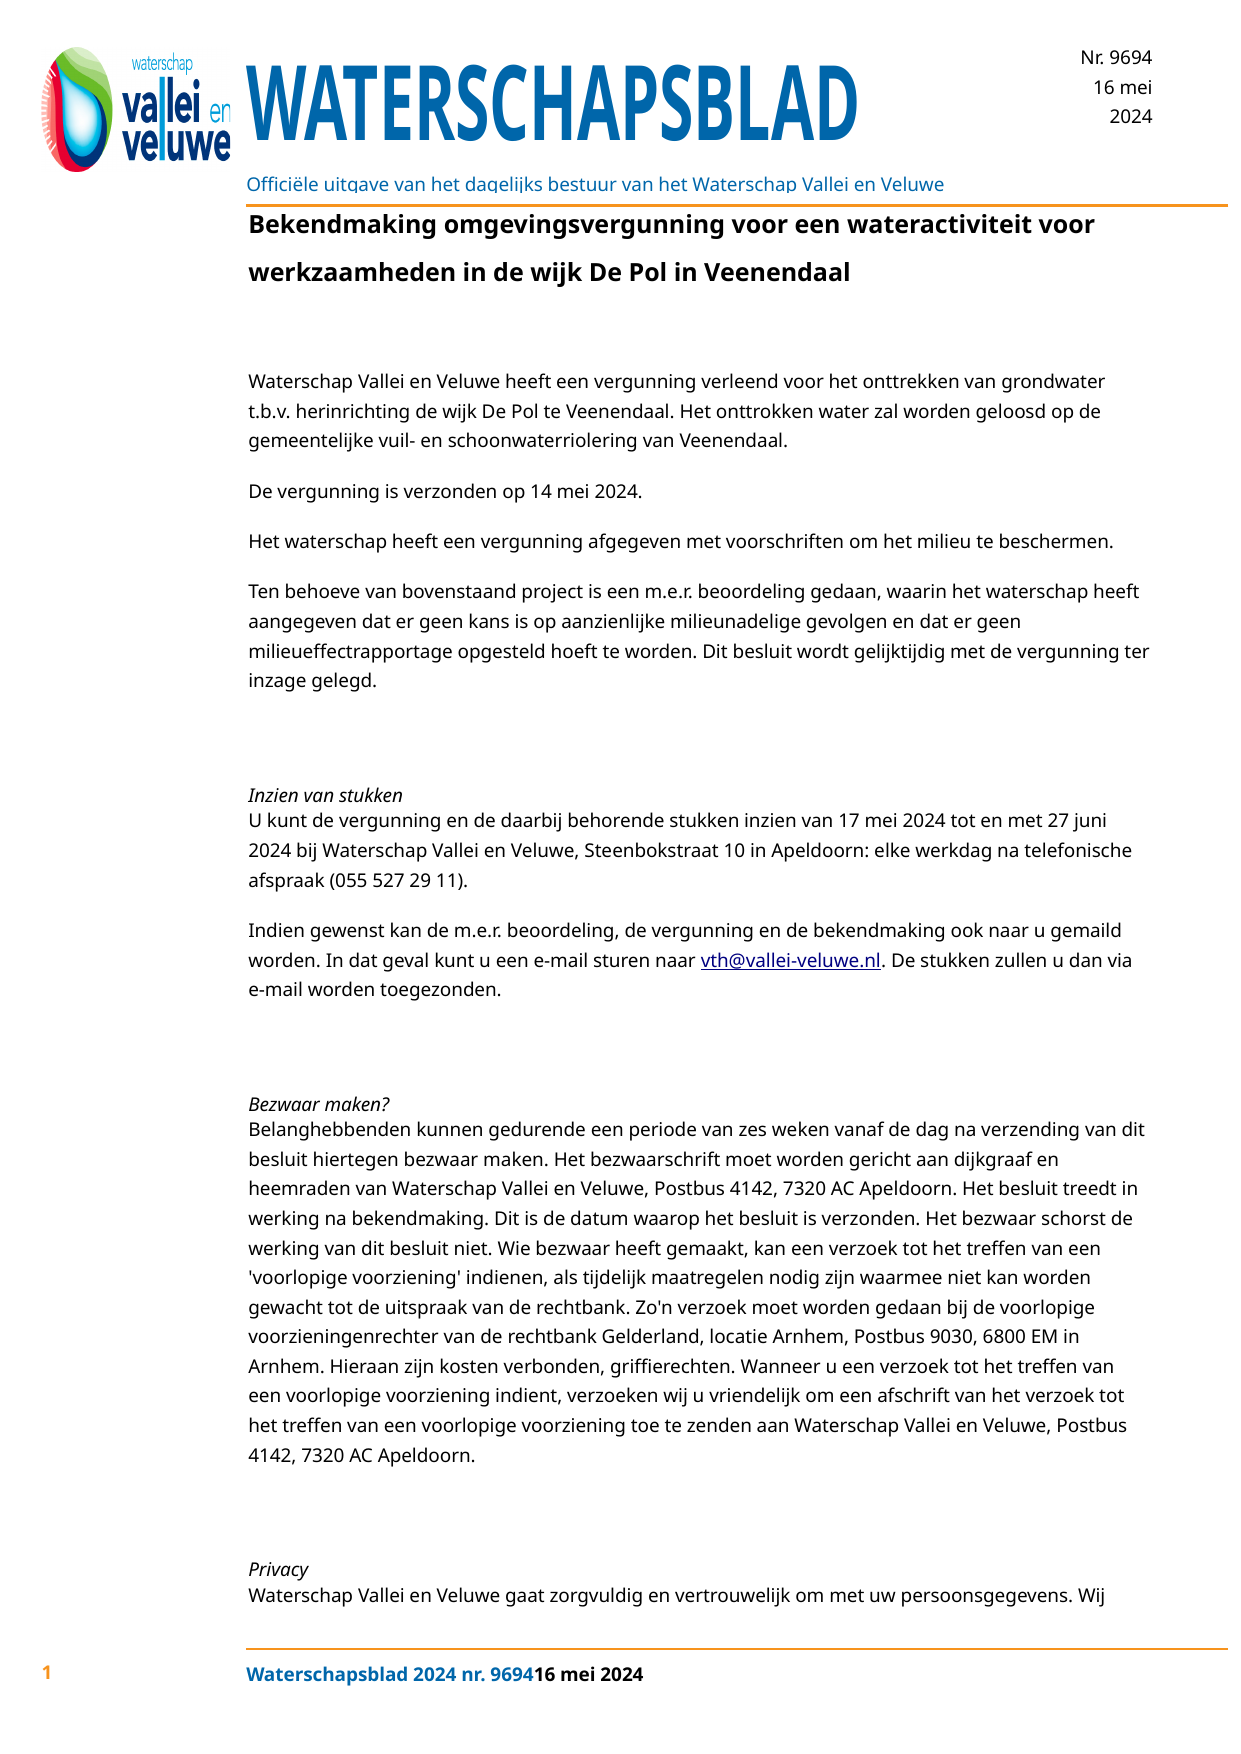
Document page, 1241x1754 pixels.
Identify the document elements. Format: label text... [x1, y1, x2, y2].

text Indien gewenst kan de m.e.r. beoordeling, de vergunning en de bekendmaking ook naar u gemaild worden. In dat geval kunt u een e-mail sturen naar vth@vallei-veluwe.nl. De stukken zullen u dan via e-mail worden toegezonden. [248, 917, 1152, 1002]
text Bekendmaking omgevingsvergunning voor een wateractiviteit voor werkzaamheden in de wijk De Pol in Veenendaal [248, 207, 1152, 288]
text Ten behoeve van bovenstaand project is een m.e.r. beoordeling gedaan, waarin het waterschap heeft aangegeven dat er geen kans is op aanzienlijke milieunadelige gevolgen en dat er geen milieueffectrapportage opgesteld hoeft te worden. Dit besluit wordt gelijktijdig met de vergunning ter inzage gelegd. [248, 579, 1152, 693]
text Bezwaar maken? [248, 1091, 1152, 1116]
text Waterschap Vallei en Veluwe heeft een vergunning verleend voor het onttrekken van grondwater t.b.v. herinrichting de wijk De Pol te Veenendaal. Het onttrokken water zal worden geloosd op de gemeentelijke vuil- en schoonwaterriolering van Veenendaal. [248, 368, 1152, 453]
text Privacy [248, 1556, 1152, 1582]
text Waterschap Vallei en Veluwe gaat zorgvuldig en vertrouwelijk om met uw persoonsgegevens. Wij [248, 1582, 1152, 1608]
text Inzien van stukken [248, 782, 1152, 808]
text U kunt de vergunning en de daarbij behorende stukken inzien van 17 mei 2024 tot en met 27 juni 2024 bij Waterschap Vallei en Veluwe, Steenbokstraat 10 in Apeldoorn: elke werkdag na telefonische afspraak (055 527 29 11). [248, 808, 1152, 892]
text De vergunning is verzonden op 14 mei 2024. [248, 478, 1152, 504]
text Het waterschap heeft een vergunning afgegeven met voorschriften om het milieu te beschermen. [248, 528, 1152, 554]
text Belanghebbenden kunnen gedurende een periode van zes weken vanaf de dag na verzending van dit besluit hiertegen bezwaar maken. Het bezwaarschrift moet worden gericht aan dijkgraaf en heemraden van Waterschap Vallei en Veluwe, Postbus 4142, 7320 AC Apeldoorn. Het besluit treedt in werking na bekendmaking. Dit is de datum waarop het besluit is verzonden. Het bezwaar schorst de werking van dit besluit niet. Wie bezwaar heeft gemaakt, kan een verzoek tot het treffen van een 'voorlopige voorziening' indienen, als tijdelijk maatregelen nodig zijn waarmee niet kan worden gewacht tot de uitspraak van de rechtbank. Zo'n verzoek moet worden gedaan bij de voorlopige voorzieningenrechter van de rechtbank Gelderland, locatie Arnhem, Postbus 9030, 6800 EM in Arnhem. Hieraan zijn kosten verbonden, griffierechten. Wanneer u een verzoek tot het treffen van een voorlopige voorziening indient, verzoeken wij u vriendelijk om een afschrift van het verzoek tot het treffen van een voorlopige voorziening toe te zenden aan Waterschap Vallei en Veluwe, Postbus 4142, 7320 AC Apeldoorn. [248, 1116, 1152, 1468]
picture [41, 47, 231, 172]
